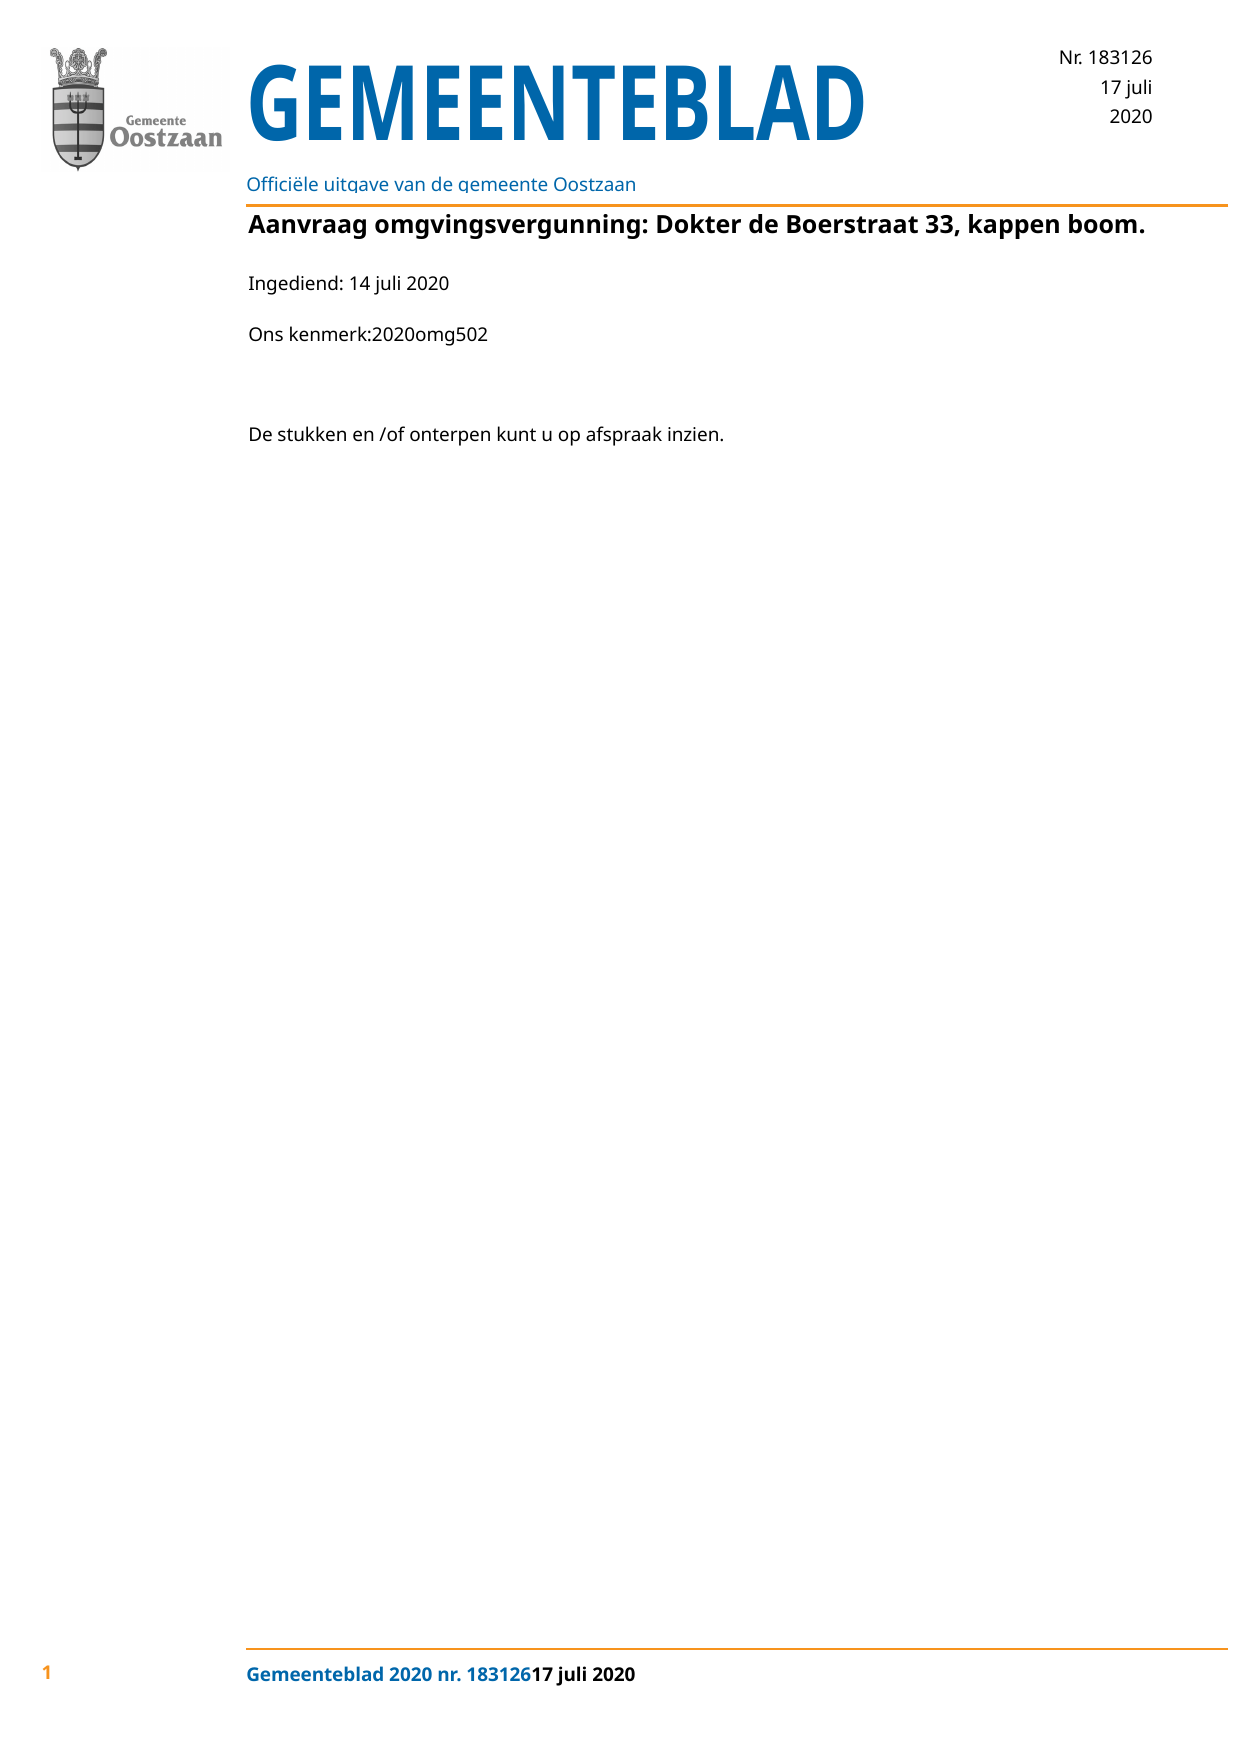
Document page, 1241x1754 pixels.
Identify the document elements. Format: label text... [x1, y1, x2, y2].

text Ons kenmerk:2020omg502 [248, 321, 1152, 346]
text Aanvraag omgvingsvergunning: Dokter de Boerstraat 33, kappen boom. [248, 207, 1152, 241]
text De stukken en /of onterpen kunt u op afspraak inzien. [248, 422, 1152, 447]
text Ingediend: 14 juli 2020 [248, 270, 1152, 296]
picture [41, 47, 231, 172]
